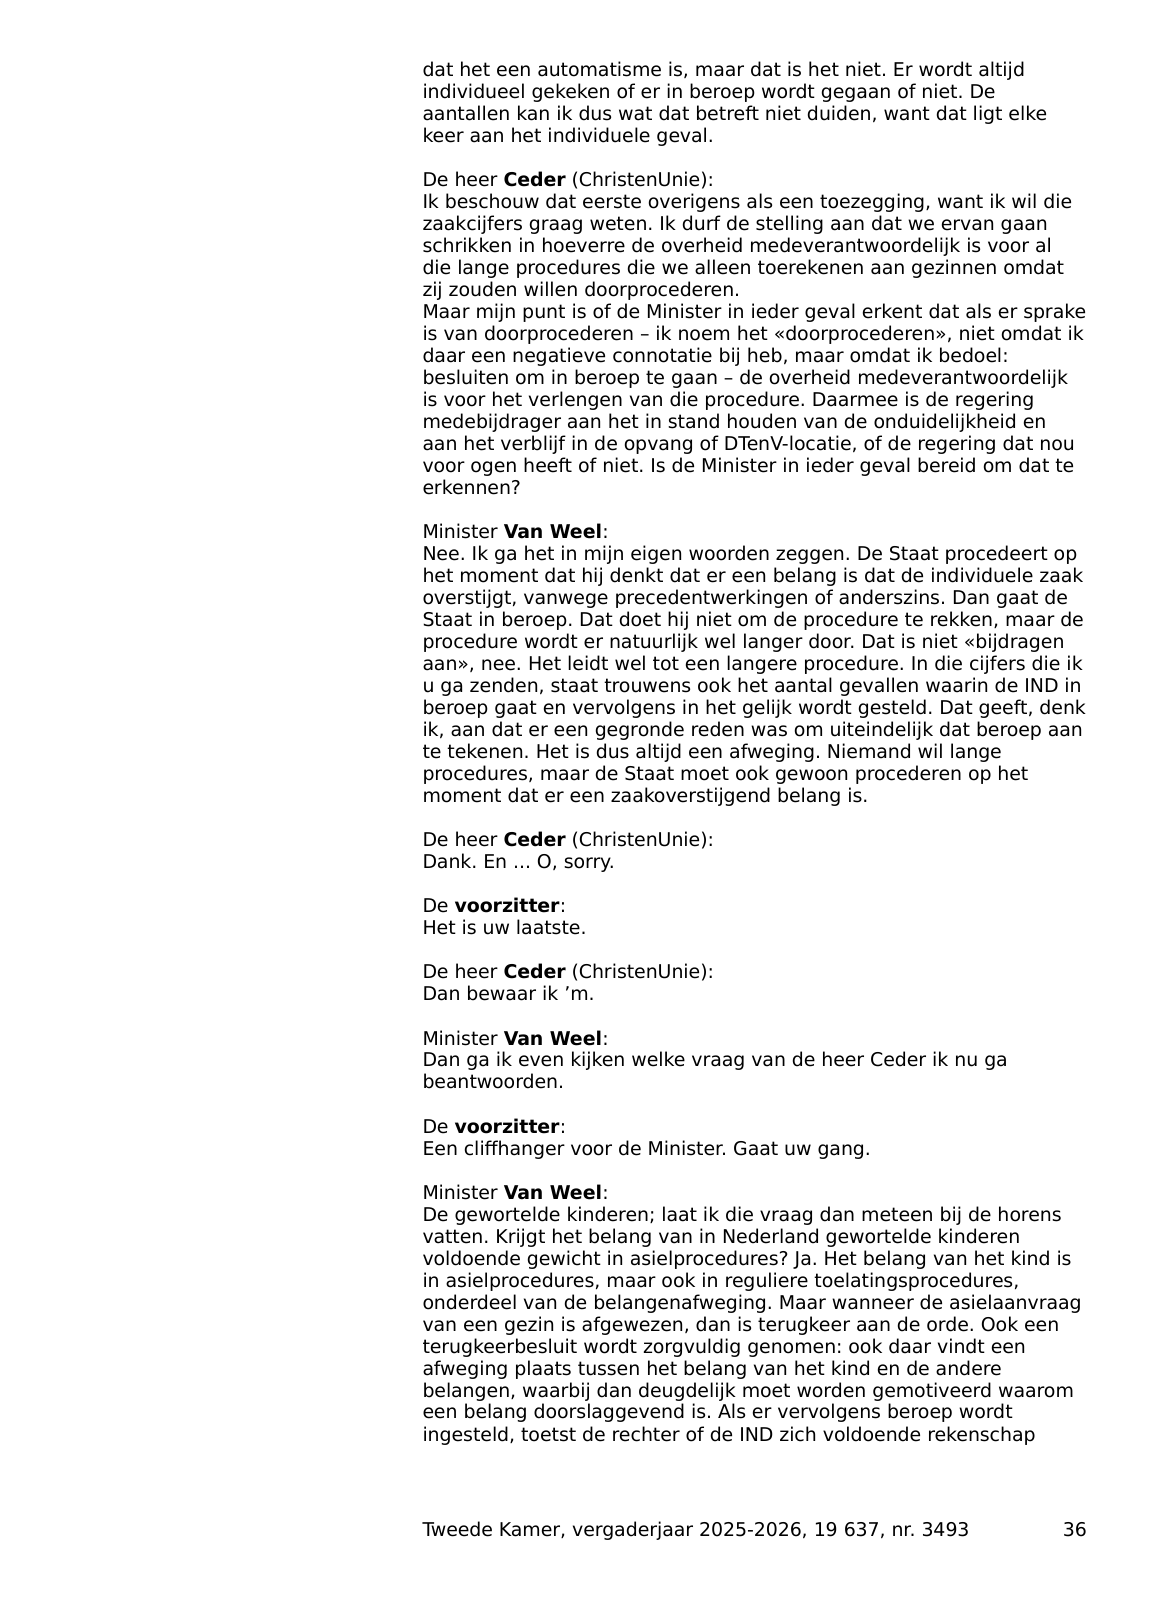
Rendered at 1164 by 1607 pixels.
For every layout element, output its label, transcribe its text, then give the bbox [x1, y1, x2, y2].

text Minister Van Weel: [422, 521, 1087, 543]
text Het is uw laatste. [422, 917, 1087, 939]
text De heer Ceder (ChristenUnie): [422, 829, 1087, 851]
text De heer Ceder (ChristenUnie): [422, 169, 1087, 191]
text De voorzitter: [422, 895, 1087, 917]
text Maar mijn punt is of de Minister in ieder geval erkent dat als er sprake is van doorprocederen – ik noem het «doorprocederen», niet omdat ik daar een negatieve connotatie bij heb, maar omdat ik bedoel: besluiten om in beroep te gaan – de overheid medeverantwoordelijk is voor het verlengen van die procedure. Daarmee is de regering medebijdrager aan het in stand houden van de onduidelijkheid en aan het verblijf in de opvang of DTenV-locatie, of de regering dat nou voor ogen heeft of niet. Is de Minister in ieder geval bereid om dat te erkennen? [422, 301, 1087, 499]
text Dan bewaar ik ’m. [422, 983, 1087, 1005]
text Dan ga ik even kijken welke vraag van de heer Ceder ik nu ga beantwoorden. [422, 1049, 1087, 1093]
text Ik beschouw dat eerste overigens als een toezegging, want ik wil die zaakcijfers graag weten. Ik durf de stelling aan dat we ervan gaan schrikken in hoeverre de overheid medeverantwoordelijk is voor al die lange procedures die we alleen toerekenen aan gezinnen omdat zij zouden willen doorprocederen. [422, 191, 1087, 301]
text dat het een automatisme is, maar dat is het niet. Er wordt altijd individueel gekeken of er in beroep wordt gegaan of niet. De aantallen kan ik dus wat dat betreft niet duiden, want dat ligt elke keer aan het individuele geval. [422, 59, 1087, 147]
text Minister Van Weel: [422, 1027, 1087, 1049]
text De heer Ceder (ChristenUnie): [422, 961, 1087, 983]
text Minister Van Weel: [422, 1182, 1087, 1204]
text De gewortelde kinderen; laat ik die vraag dan meteen bij de horens vatten. Krijgt het belang van in Nederland gewortelde kinderen voldoende gewicht in asielprocedures? Ja. Het belang van het kind is in asielprocedures, maar ook in reguliere toelatingsprocedures, onderdeel van de belangenafweging. Maar wanneer de asielaanvraag van een gezin is afgewezen, dan is terugkeer aan de orde. Ook een terugkeerbesluit wordt zorgvuldig genomen: ook daar vindt een afweging plaats tussen het belang van het kind en de andere belangen, waarbij dan deugdelijk moet worden gemotiveerd waarom een belang doorslaggevend is. Als er vervolgens beroep wordt ingesteld, toetst de rechter of de IND zich voldoende rekenschap [422, 1204, 1087, 1445]
text Dank. En ... O, sorry. [422, 851, 1087, 873]
text De voorzitter: [422, 1116, 1087, 1137]
text Een cliffhanger voor de Minister. Gaat uw gang. [422, 1137, 1087, 1159]
text Nee. Ik ga het in mijn eigen woorden zeggen. De Staat procedeert op het moment dat hij denkt dat er een belang is dat de individuele zaak overstijgt, vanwege precedentwerkingen of anderszins. Dan gaat de Staat in beroep. Dat doet hij niet om de procedure te rekken, maar de procedure wordt er natuurlijk wel langer door. Dat is niet «bijdragen aan», nee. Het leidt wel tot een langere procedure. In die cijfers die ik u ga zenden, staat trouwens ook het aantal gevallen waarin de IND in beroep gaat en vervolgens in het gelijk wordt gesteld. Dat geeft, denk ik, aan dat er een gegronde reden was om uiteindelijk dat beroep aan te tekenen. Het is dus altijd een afweging. Niemand wil lange procedures, maar de Staat moet ook gewoon procederen op het moment dat er een zaakoverstijgend belang is. [422, 543, 1087, 807]
